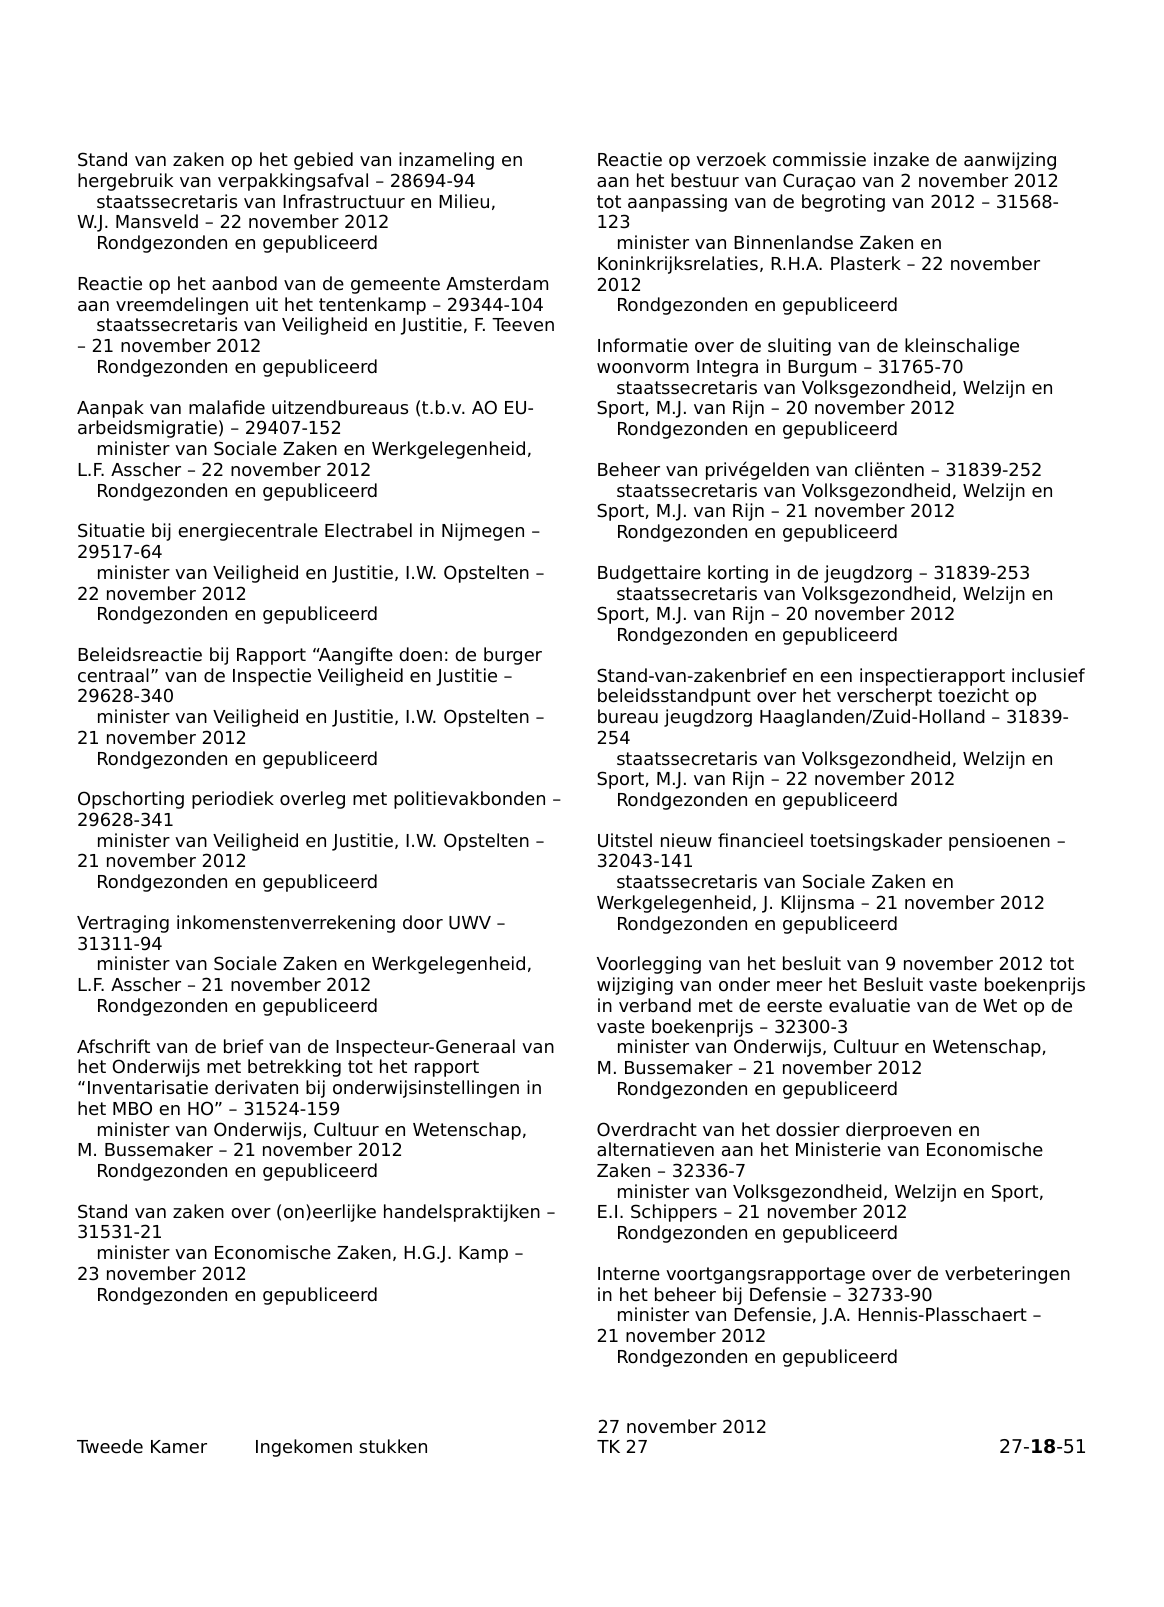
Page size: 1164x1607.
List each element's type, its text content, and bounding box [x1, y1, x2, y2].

text Overdracht van het dossier dierproeven en alternatieven aan het Ministerie van Economische Zaken – 32336-7 [596, 1119, 1087, 1182]
text Aanpak van malafide uitzendbureaus (t.b.v. AO EU-arbeidsmigratie) – 29407-152 [77, 397, 567, 439]
text Rondgezonden en gepubliceerd [596, 1347, 1087, 1367]
text Opschorting periodiek overleg met politievakbonden – 29628-341 [77, 789, 567, 831]
text minister van Veiligheid en Justitie, I.W. Opstelten – 22 november 2012 [77, 563, 567, 604]
text minister van Veiligheid en Justitie, I.W. Opstelten – 21 november 2012 [77, 707, 567, 748]
text Rondgezonden en gepubliceerd [77, 604, 567, 625]
text Reactie op verzoek commissie inzake de aanwijzing aan het bestuur van Curaçao van 2 november 2012 tot aanpassing van de begroting van 2012 – 31568-123 [596, 150, 1087, 233]
text minister van Veiligheid en Justitie, I.W. Opstelten – 21 november 2012 [77, 831, 567, 872]
text Rondgezonden en gepubliceerd [77, 1284, 567, 1305]
text Rondgezonden en gepubliceerd [77, 480, 567, 501]
text minister van Economische Zaken, H.G.J. Kamp – 23 november 2012 [77, 1243, 567, 1284]
text Uitstel nieuw financieel toetsingskader pensioenen – 32043-141 [596, 831, 1087, 872]
text Beleidsreactie bij Rapport “Aangifte doen: de burger centraal” van de Inspectie Veiligheid en Justitie – 29628-340 [77, 645, 567, 707]
text minister van Defensie, J.A. Hennis-Plasschaert – 21 november 2012 [596, 1305, 1087, 1347]
text staatssecretaris van Infrastructuur en Milieu, W.J. Mansveld – 22 november 2012 [77, 192, 567, 233]
text Situatie bij energiecentrale Electrabel in Nijmegen – 29517-64 [77, 521, 567, 563]
text Vertraging inkomenstenverrekening door UWV – 31311-94 [77, 913, 567, 954]
text Rondgezonden en gepubliceerd [596, 1223, 1087, 1244]
text Rondgezonden en gepubliceerd [77, 357, 567, 377]
text Interne voortgangsrapportage over de verbeteringen in het beheer bij Defensie – 32733-90 [596, 1264, 1087, 1305]
text Stand-van-zakenbrief en een inspectierapport inclusief beleidsstandpunt over het verscherpt toezicht op bureau jeugdzorg Haaglanden/Zuid-Holland – 31839-254 [596, 666, 1087, 748]
text Informatie over de sluiting van de kleinschalige woonvorm Integra in Burgum – 31765-70 [596, 336, 1087, 377]
text staatssecretaris van Veiligheid en Justitie, F. Teeven – 21 november 2012 [77, 315, 567, 357]
text Budgettaire korting in de jeugdzorg – 31839-253 [596, 563, 1087, 583]
text Rondgezonden en gepubliceerd [77, 748, 567, 769]
text Rondgezonden en gepubliceerd [596, 295, 1087, 316]
text staatssecretaris van Volksgezondheid, Welzijn en Sport, M.J. van Rijn – 20 november 2012 [596, 377, 1087, 419]
text Rondgezonden en gepubliceerd [596, 913, 1087, 934]
text Rondgezonden en gepubliceerd [596, 625, 1087, 646]
text Rondgezonden en gepubliceerd [77, 872, 567, 893]
text minister van Binnenlandse Zaken en Koninkrijksrelaties, R.H.A. Plasterk – 22 november 2012 [596, 233, 1087, 295]
text minister van Volksgezondheid, Welzijn en Sport, E.I. Schippers – 21 november 2012 [596, 1182, 1087, 1223]
text Rondgezonden en gepubliceerd [77, 233, 567, 254]
text minister van Onderwijs, Cultuur en Wetenschap, M. Bussemaker – 21 november 2012 [77, 1119, 567, 1161]
text staatssecretaris van Volksgezondheid, Welzijn en Sport, M.J. van Rijn – 21 november 2012 [596, 480, 1087, 522]
text Reactie op het aanbod van de gemeente Amsterdam aan vreemdelingen uit het tentenkamp – 29344-104 [77, 274, 567, 315]
text minister van Onderwijs, Cultuur en Wetenschap, M. Bussemaker – 21 november 2012 [596, 1037, 1087, 1079]
text staatssecretaris van Sociale Zaken en Werkgelegenheid, J. Klijnsma – 21 november 2012 [596, 872, 1087, 913]
text Beheer van privégelden van cliënten – 31839-252 [596, 460, 1087, 480]
text Rondgezonden en gepubliceerd [596, 522, 1087, 543]
text Rondgezonden en gepubliceerd [596, 790, 1087, 811]
text Stand van zaken over (on)eerlijke handelspraktijken – 31531-21 [77, 1202, 567, 1243]
text staatssecretaris van Volksgezondheid, Welzijn en Sport, M.J. van Rijn – 20 november 2012 [596, 583, 1087, 625]
text Stand van zaken op het gebied van inzameling en hergebruik van verpakkingsafval – 28694-94 [77, 150, 567, 192]
text minister van Sociale Zaken en Werkgelegenheid, L.F. Asscher – 22 november 2012 [77, 439, 567, 480]
text minister van Sociale Zaken en Werkgelegenheid, L.F. Asscher – 21 november 2012 [77, 954, 567, 996]
text Afschrift van de brief van de Inspecteur-Generaal van het Onderwijs met betrekking tot het rapport “Inventarisatie derivaten bij onderwijsinstellingen in het MBO en HO” – 31524-159 [77, 1036, 567, 1119]
text Rondgezonden en gepubliceerd [596, 419, 1087, 440]
text staatssecretaris van Volksgezondheid, Welzijn en Sport, M.J. van Rijn – 22 november 2012 [596, 748, 1087, 790]
text Rondgezonden en gepubliceerd [596, 1079, 1087, 1099]
text Voorlegging van het besluit van 9 november 2012 tot wijziging van onder meer het Besluit vaste boekenprijs in verband met de eerste evaluatie van de Wet op de vaste boekenprijs – 32300-3 [596, 954, 1087, 1037]
text Rondgezonden en gepubliceerd [77, 1161, 567, 1182]
text Rondgezonden en gepubliceerd [77, 996, 567, 1016]
